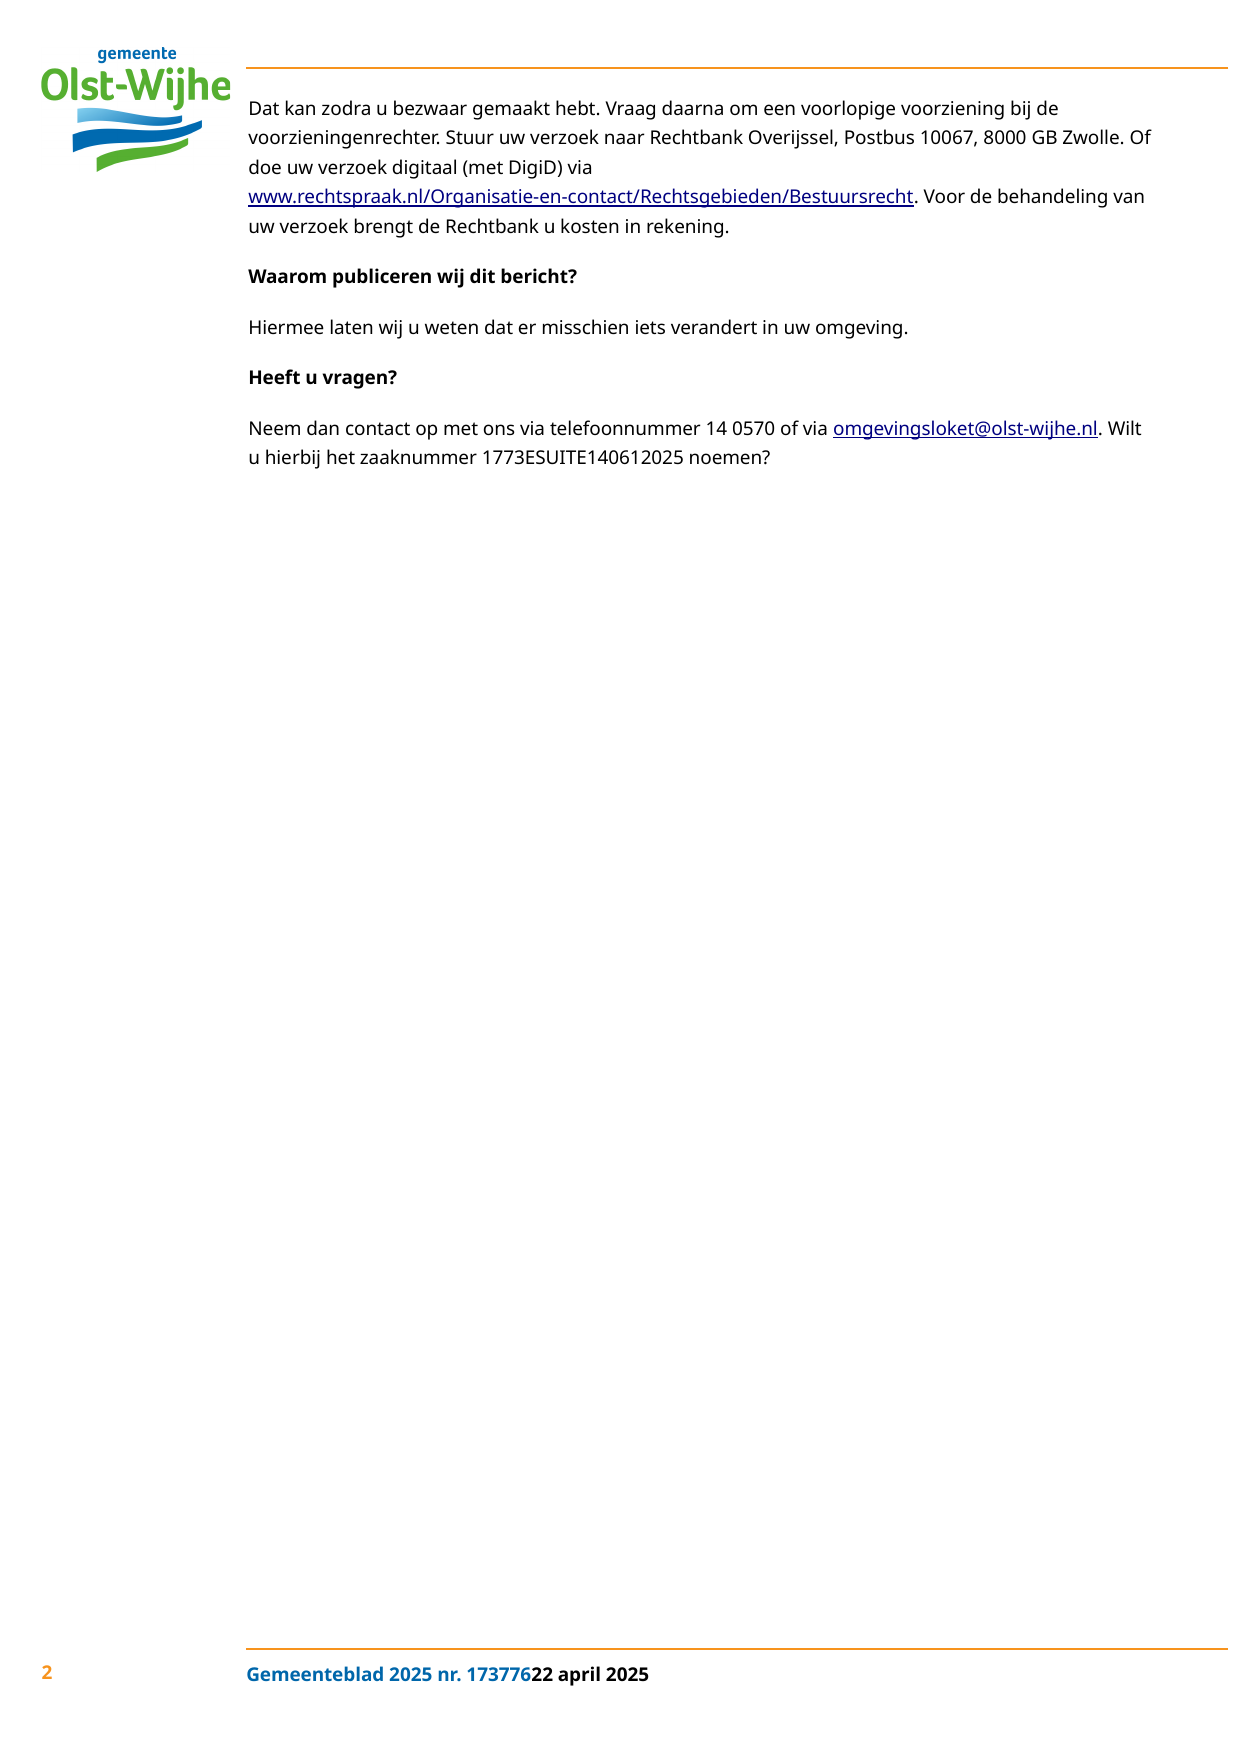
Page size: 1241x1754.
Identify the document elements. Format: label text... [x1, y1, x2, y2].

text Waarom publiceren wij dit bericht? [248, 263, 1152, 289]
text Heeft u vragen? [248, 364, 1152, 390]
text Neem dan contact op met ons via telefoonnummer 14 0570 of via omgevingsloket@olst-wijhe.nl. Wilt u hierbij het zaaknummer 1773ESUITE140612025 noemen? [248, 415, 1152, 470]
picture [41, 47, 231, 172]
text Dat kan zodra u bezwaar gemaakt hebt. Vraag daarna om een voorlopige voorziening bij de voorzieningenrechter. Stuur uw verzoek naar Rechtbank Overijssel, Postbus 10067, 8000 GB Zwolle. Of doe uw verzoek digitaal (met DigiD) via www.rechtspraak.nl/Organisatie-en-contact/Rechtsgebieden/Bestuursrecht. Voor de behandeling van uw verzoek brengt de Rechtbank u kosten in rekening. [248, 95, 1152, 239]
text Hiermee laten wij u weten dat er misschien iets verandert in uw omgeving. [248, 314, 1152, 340]
